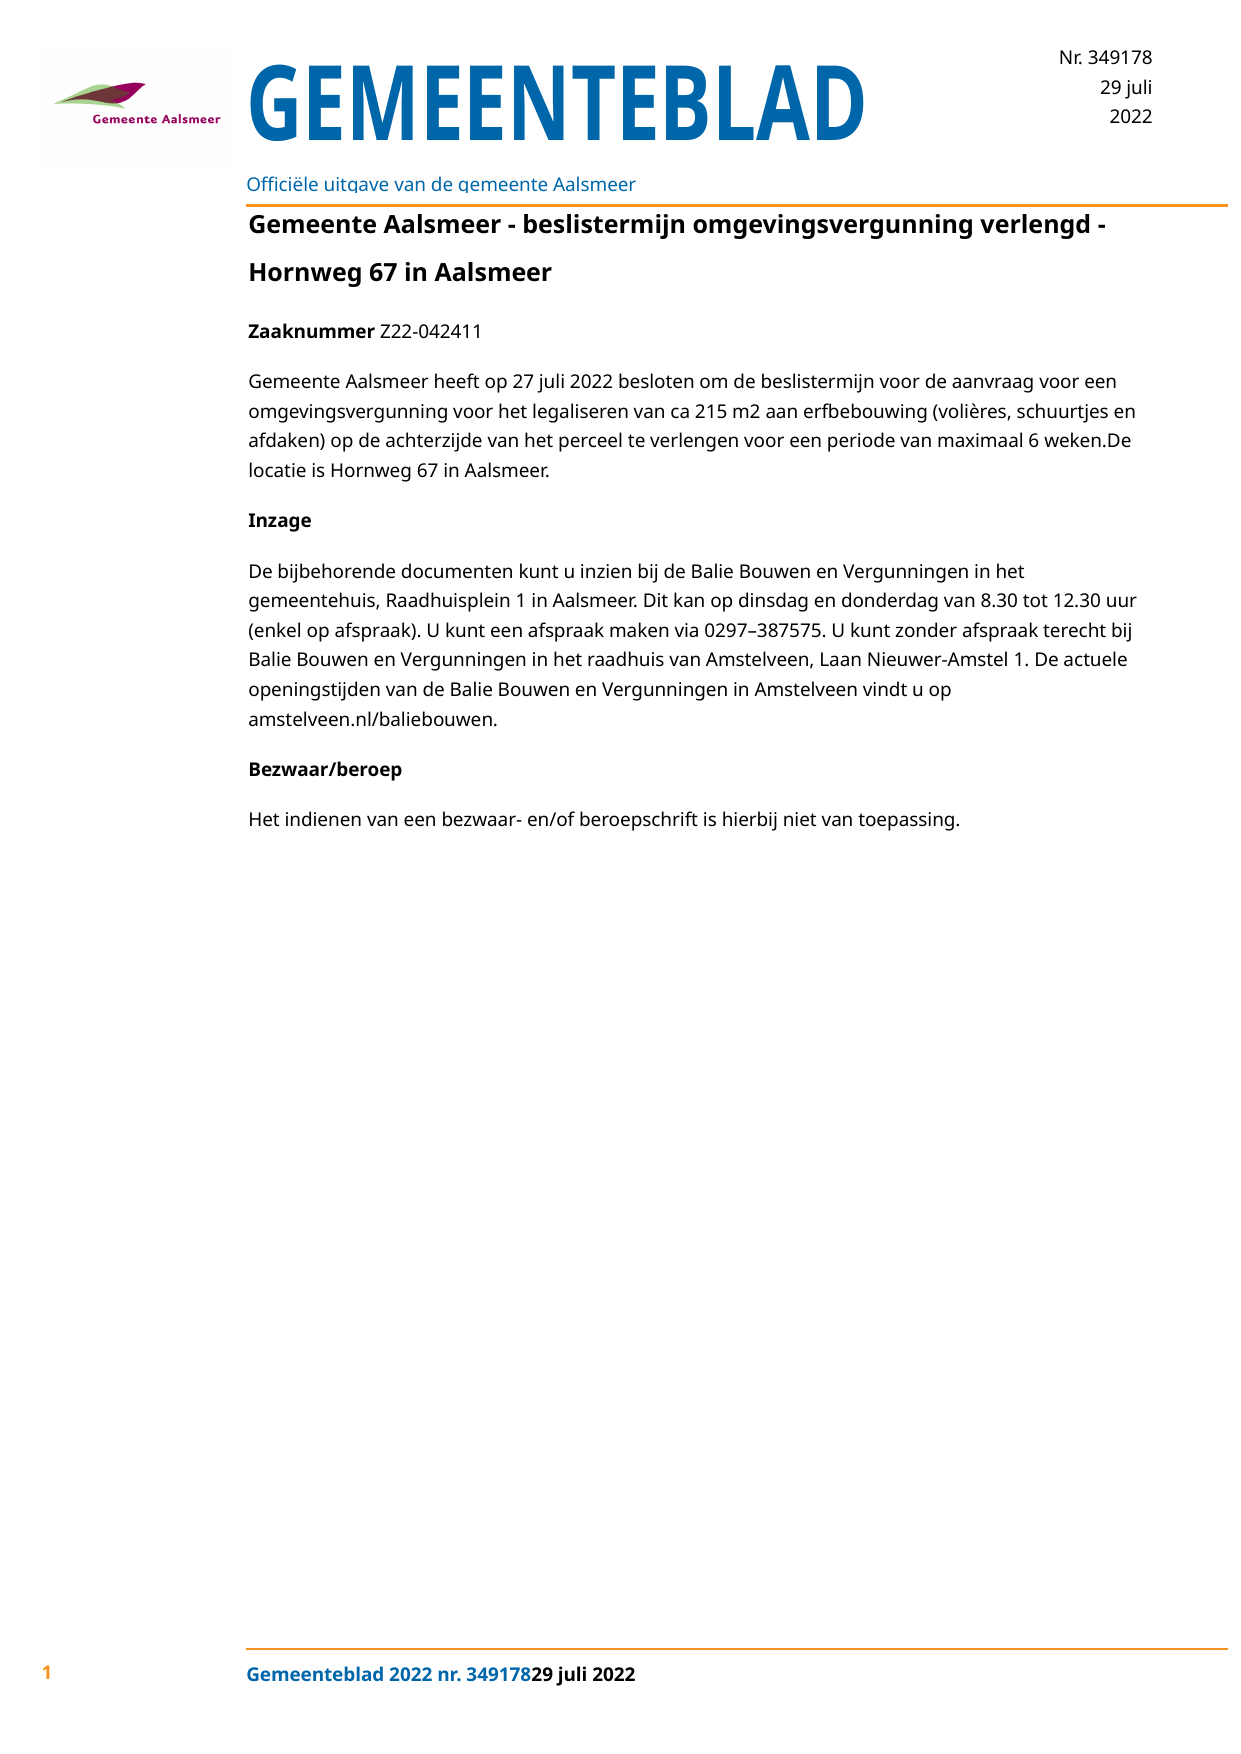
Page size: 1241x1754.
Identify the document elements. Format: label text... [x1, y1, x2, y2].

text Inzage [248, 507, 1152, 533]
text Zaaknummer Z22-042411 [248, 318, 1152, 344]
text Gemeente Aalsmeer heeft op 27 juli 2022 besloten om de beslistermijn voor de aanvraag voor een omgevingsvergunning voor het legaliseren van ca 215 m2 aan erfbebouwing (volières, schuurtjes en afdaken) op de achterzijde van het perceel te verlengen voor een periode van maximaal 6 weken.De locatie is Hornweg 67 in Aalsmeer. [248, 368, 1152, 483]
text De bijbehorende documenten kunt u inzien bij de Balie Bouwen en Vergunningen in het gemeentehuis, Raadhuisplein 1 in Aalsmeer. Dit kan op dinsdag en donderdag van 8.30 tot 12.30 uur (enkel op afspraak). U kunt een afspraak maken via 0297–387575. U kunt zonder afspraak terecht bij Balie Bouwen en Vergunningen in het raadhuis van Amstelveen, Laan Nieuwer-Amstel 1. De actuele openingstijden van de Balie Bouwen en Vergunningen in Amstelveen vindt u op amstelveen.nl/baliebouwen. [248, 558, 1152, 732]
picture [41, 47, 231, 172]
text Gemeente Aalsmeer - beslistermijn omgevingsvergunning verlengd - Hornweg 67 in Aalsmeer [248, 207, 1152, 288]
text Bezwaar/beroep [248, 756, 1152, 782]
text Het indienen van een bezwaar- en/of beroepschrift is hierbij niet van toepassing. [248, 807, 1152, 832]
